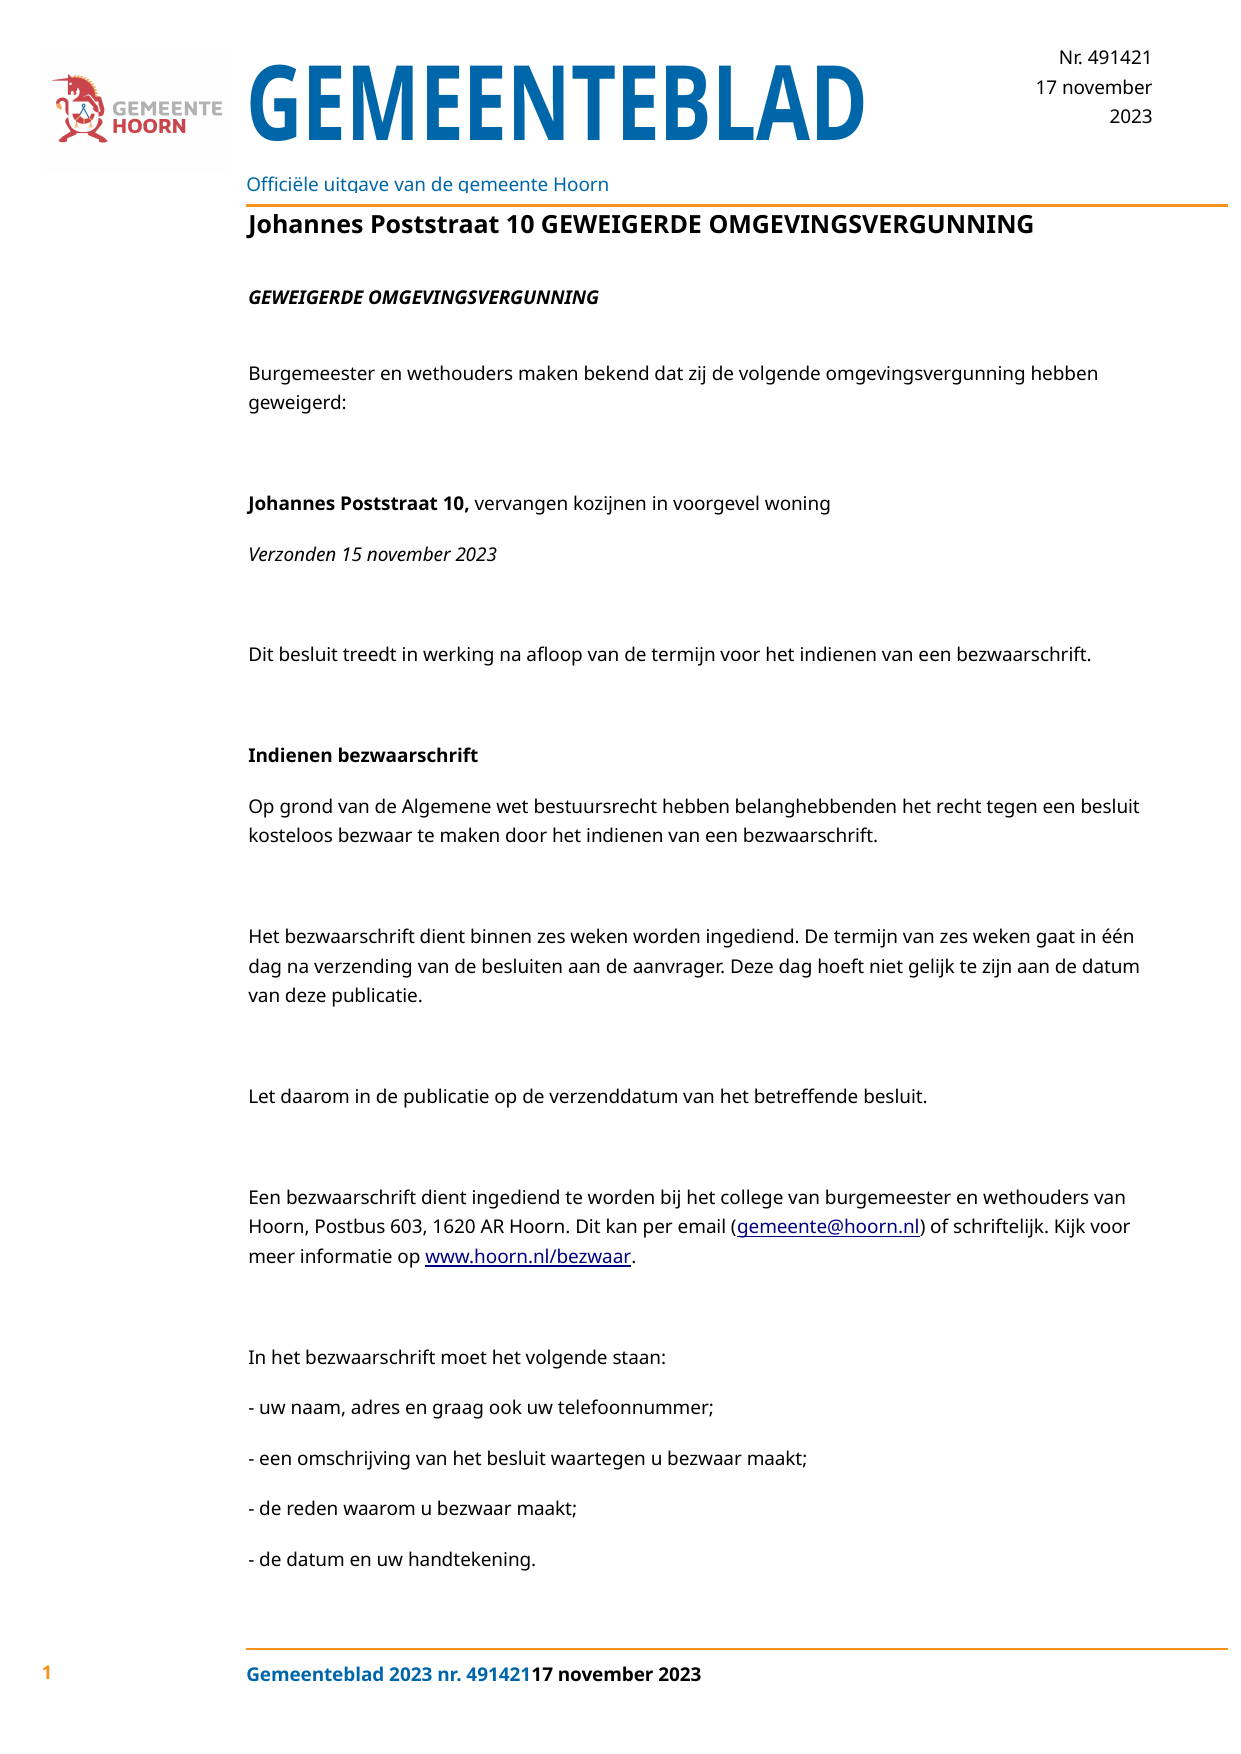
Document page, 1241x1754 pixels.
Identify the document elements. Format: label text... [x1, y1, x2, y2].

text GEWEIGERDE OMGEVINGSVERGUNNING [248, 284, 1152, 309]
text Johannes Poststraat 10, vervangen kozijnen in voorgevel woning [248, 490, 1152, 516]
text Johannes Poststraat 10 GEWEIGERDE OMGEVINGSVERGUNNING [248, 207, 1152, 241]
text In het bezwaarschrift moet het volgende staan: [248, 1344, 1152, 1370]
text Indienen bezwaarschrift [248, 742, 1152, 768]
text - uw naam, adres en graag ook uw telefoonnummer; [248, 1394, 1152, 1420]
picture [41, 47, 231, 172]
text Een bezwaarschrift dient ingediend te worden bij het college van burgemeester en wethouders van Hoorn, Postbus 603, 1620 AR Hoorn. Dit kan per email (gemeente@hoorn.nl) of schriftelijk. Kijk voor meer informatie op www.hoorn.nl/bezwaar. [248, 1184, 1152, 1269]
text Dit besluit treedt in werking na afloop van de termijn voor het indienen van een bezwaarschrift. [248, 642, 1152, 667]
text Het bezwaarschrift dient binnen zes weken worden ingediend. De termijn van zes weken gaat in één dag na verzending van de besluiten aan de aanvrager. Deze dag hoeft niet gelijk te zijn aan de datum van deze publicatie. [248, 923, 1152, 1008]
text Op grond van de Algemene wet bestuursrecht hebben belanghebbenden het recht tegen een besluit kosteloos bezwaar te maken door het indienen van een bezwaarschrift. [248, 793, 1152, 848]
text - de datum en uw handtekening. [248, 1546, 1152, 1572]
text Verzonden 15 november 2023 [248, 541, 1152, 567]
text Burgemeester en wethouders maken bekend dat zij de volgende omgevingsvergunning hebben geweigerd: [248, 360, 1152, 415]
text - een omschrijving van het besluit waartegen u bezwaar maakt; [248, 1445, 1152, 1471]
text Let daarom in de publicatie op de verzenddatum van het betreffende besluit. [248, 1083, 1152, 1109]
text - de reden waarom u bezwaar maakt; [248, 1495, 1152, 1521]
